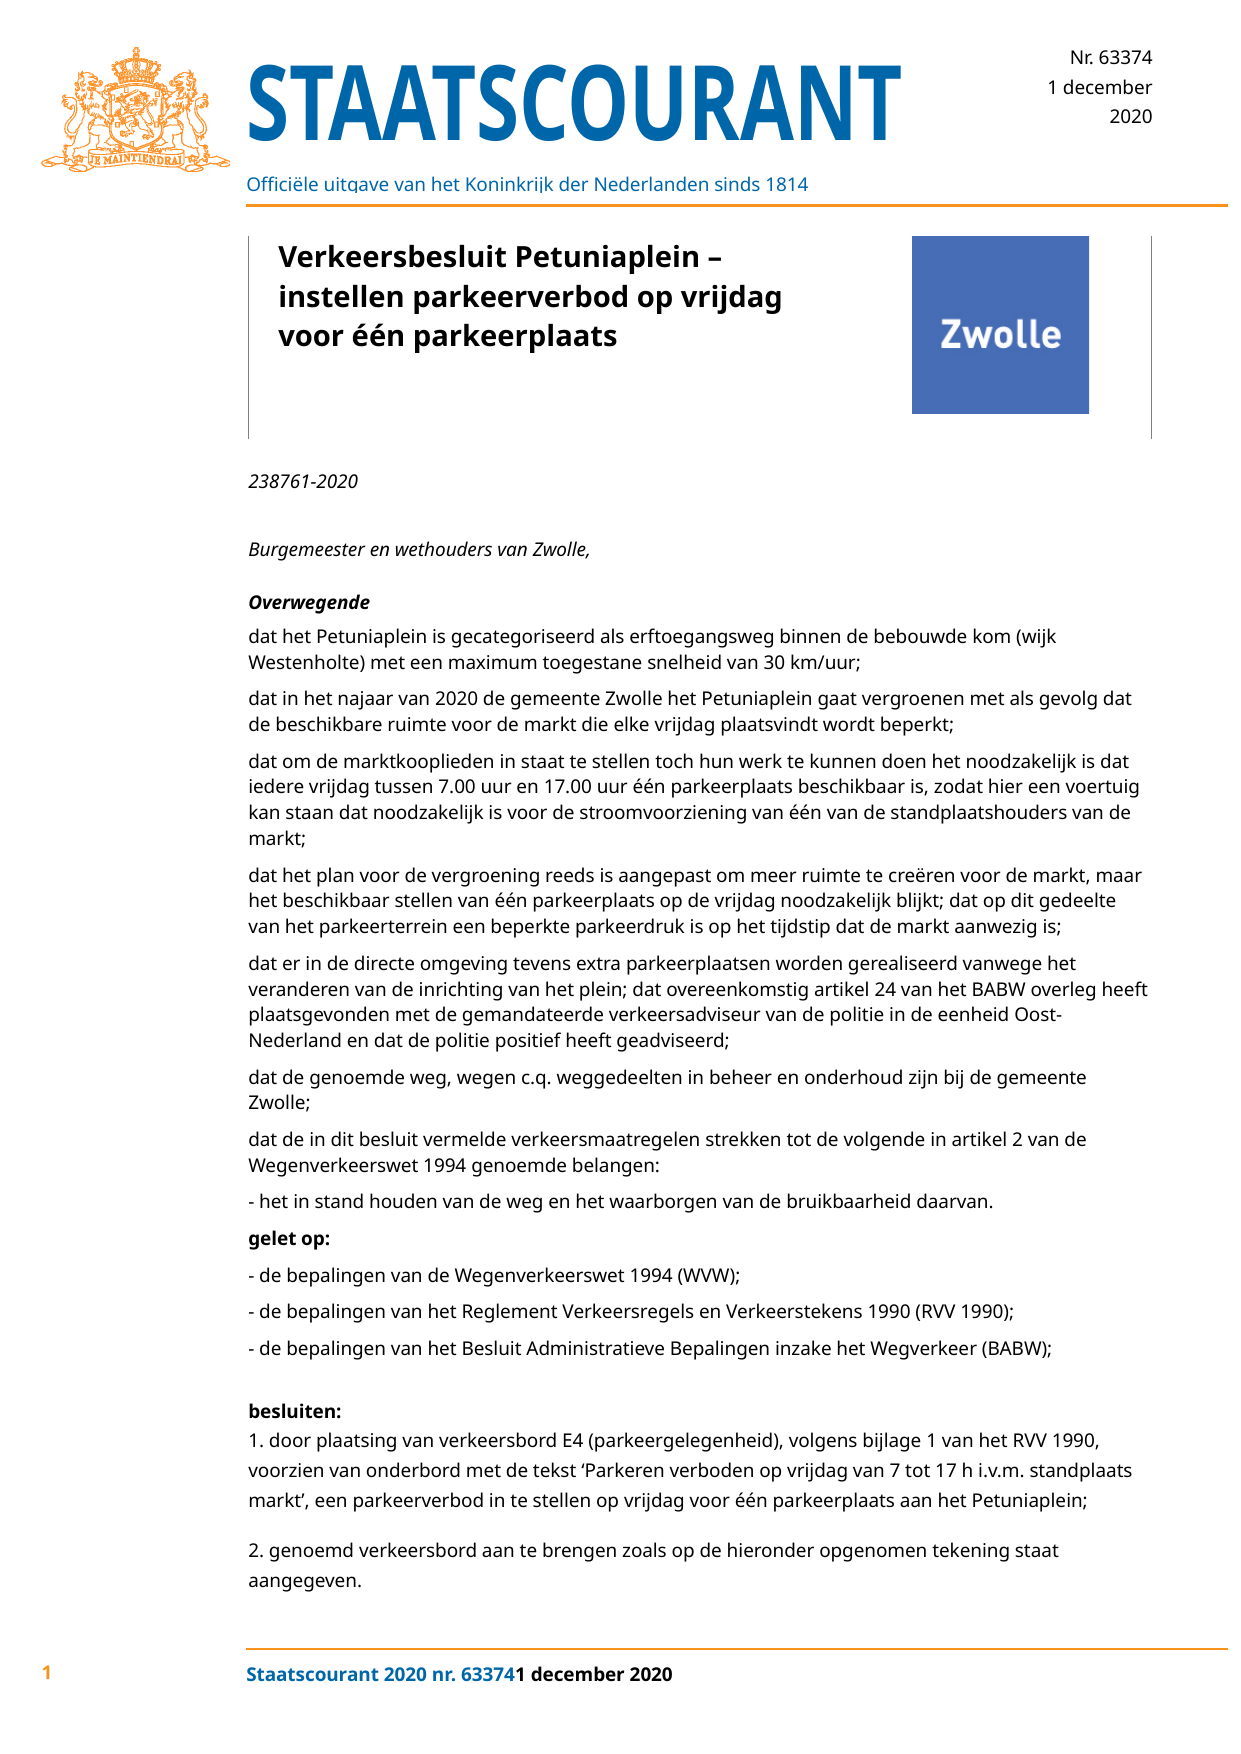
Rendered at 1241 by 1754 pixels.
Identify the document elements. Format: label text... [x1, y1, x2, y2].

table_header [850, 414, 1151, 439]
text dat er in de directe omgeving tevens extra parkeerplaatsen worden gerealiseerd vanwege het veranderen van de inrichting van het plein; dat overeenkomstig artikel 24 van het BABW overleg heeft plaatsgevonden met de gemandateerde verkeersadviseur van de politie in de eenheid Oost-Nederland en dat de politie positief heeft geadviseerd; [248, 950, 1152, 1053]
text Burgemeester en wethouders van Zwolle, [248, 536, 1152, 562]
text 2. genoemd verkeersbord aan te brengen zoals op de hieronder opgenomen tekening staat aangegeven. [248, 1537, 1152, 1592]
text 238761-2020 [248, 469, 1152, 494]
text besluiten: [248, 1398, 1152, 1424]
table_header [1090, 236, 1151, 413]
text dat om de marktkooplieden in staat te stellen toch hun werk te kunnen doen het noodzakelijk is dat iedere vrijdag tussen 7.00 uur en 17.00 uur één parkeerplaats beschikbaar is, zodat hier een voertuig kan staan dat noodzakelijk is voor de stroomvoorziening van één van de standplaatshouders van de markt; [248, 748, 1152, 851]
text dat het Petuniaplein is gecategoriseerd als erftoegangsweg binnen de bebouwde kom (wijk Westenholte) met een maximum toegestane snelheid van 30 km/uur; [248, 623, 1152, 675]
picture [41, 47, 231, 172]
text dat de genoemde weg, wegen c.q. weggedeelten in beheer en onderhoud zijn bij de gemeente Zwolle; [248, 1064, 1152, 1115]
picture [912, 236, 1090, 414]
text 1. door plaatsing van verkeersbord E4 (parkeergelegenheid), volgens bijlage 1 van het RVV 1990, voorzien van onderbord met de tekst ‘Parkeren verboden op vrijdag van 7 tot 17 h i.v.m. standplaats markt’, een parkeerverbod in te stellen op vrijdag voor één parkeerplaats aan het Petuniaplein; [248, 1428, 1152, 1512]
table_header Verkeersbesluit Petuniaplein – instellen parkeerverbod op vrijdag voor één parkeerplaats [249, 236, 850, 439]
text gelet op: [248, 1225, 1152, 1251]
text dat het plan voor de vergroening reeds is aangepast om meer ruimte te creëren voor de markt, maar het beschikbaar stellen van één parkeerplaats op de vrijdag noodzakelijk blijkt; dat op dit gedeelte van het parkeerterrein een beperkte parkeerdruk is op het tijdstip dat de markt aanwezig is; [248, 862, 1152, 939]
table_header [850, 236, 912, 413]
text dat in het najaar van 2020 de gemeente Zwolle het Petuniaplein gaat vergroenen met als gevolg dat de beschikbare ruimte voor de markt die elke vrijdag plaatsvindt wordt beperkt; [248, 686, 1152, 737]
text - het in stand houden van de weg en het waarborgen van de bruikbaarheid daarvan. [248, 1189, 1152, 1214]
text dat de in dit besluit vermelde verkeersmaatregelen strekken tot de volgende in artikel 2 van de Wegenverkeerswet 1994 genoemde belangen: [248, 1126, 1152, 1178]
text - de bepalingen van het Reglement Verkeersregels en Verkeerstekens 1990 (RVV 1990); [248, 1299, 1152, 1324]
text Overwegende [248, 589, 1152, 615]
text - de bepalingen van het Besluit Administratieve Bepalingen inzake het Wegverkeer (BABW); [248, 1335, 1152, 1361]
text - de bepalingen van de Wegenverkeerswet 1994 (WVW); [248, 1262, 1152, 1288]
